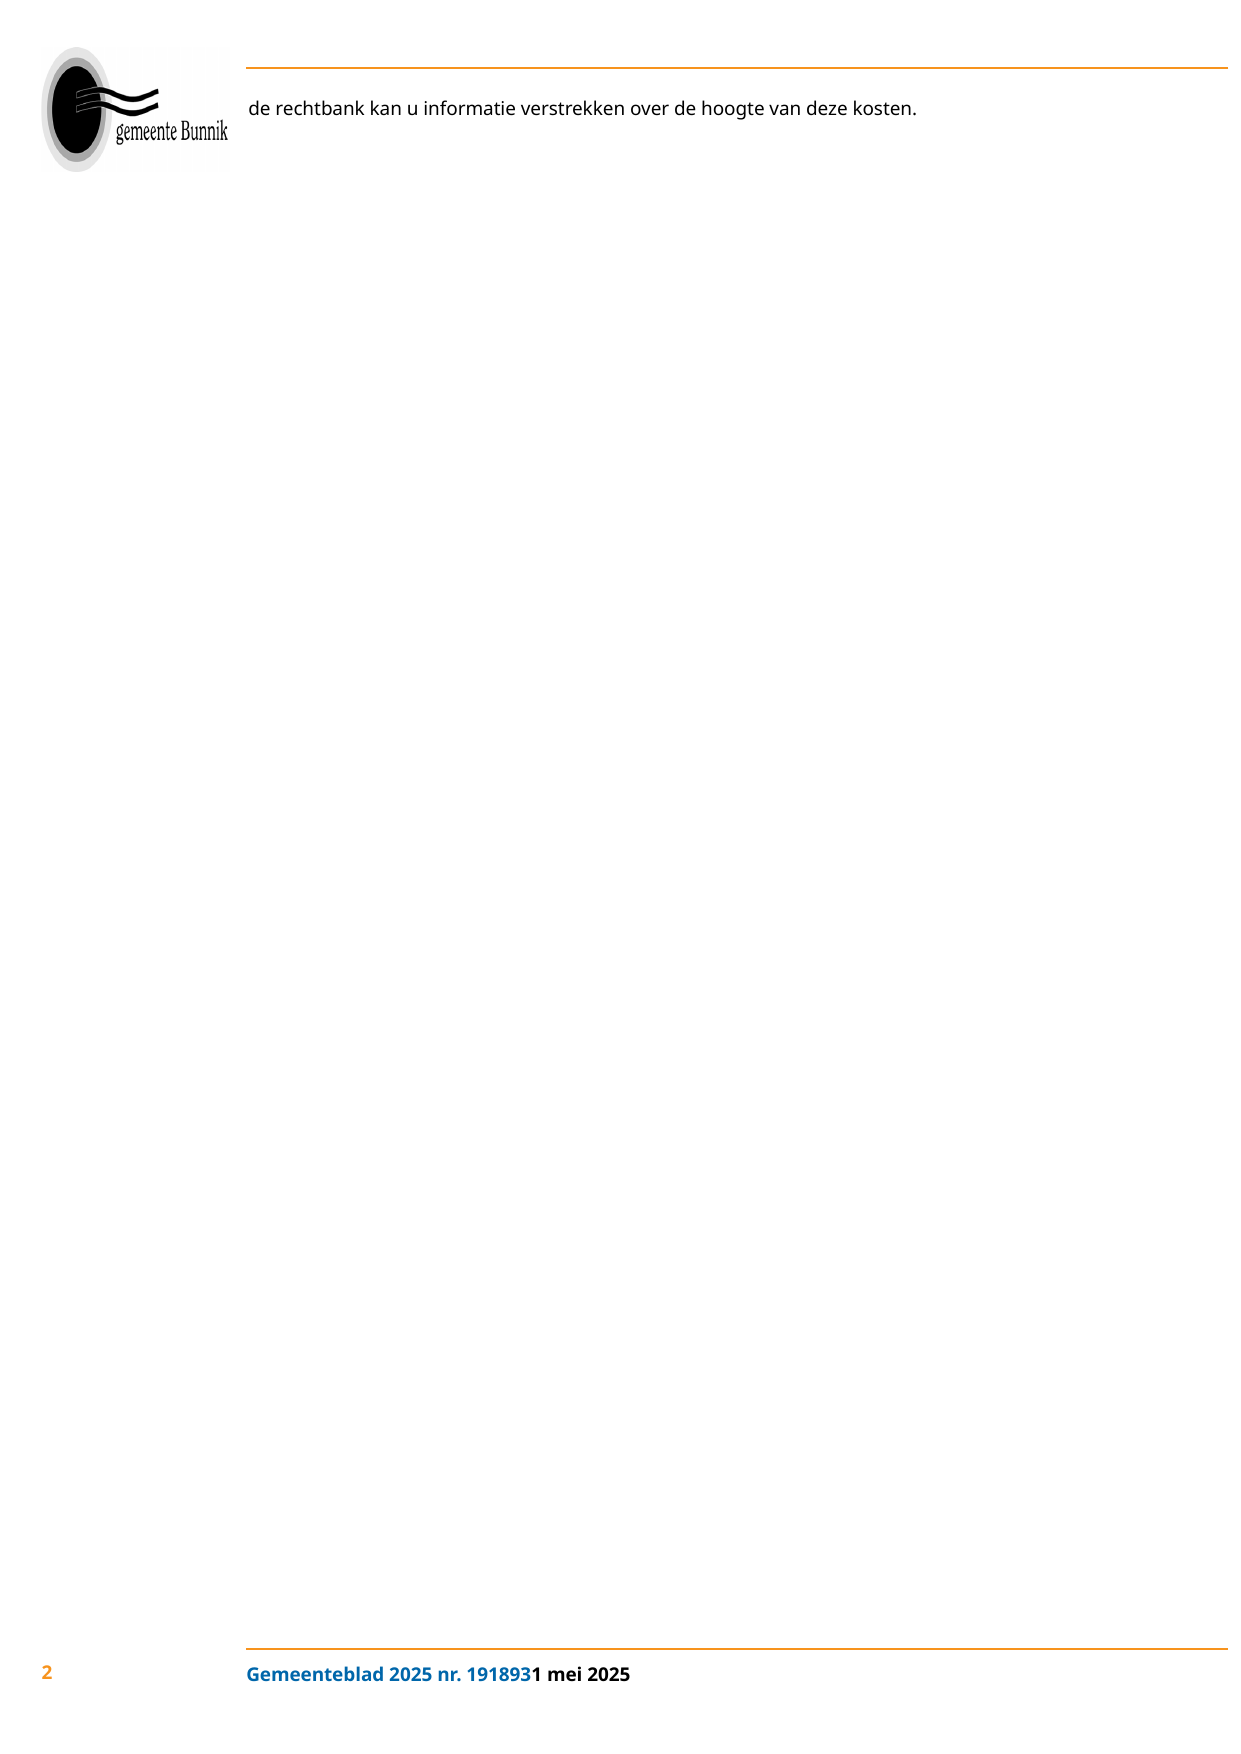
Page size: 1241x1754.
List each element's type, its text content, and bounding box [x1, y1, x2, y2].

text de rechtbank kan u informatie verstrekken over de hoogte van deze kosten. [248, 95, 1152, 121]
picture [41, 47, 231, 172]
